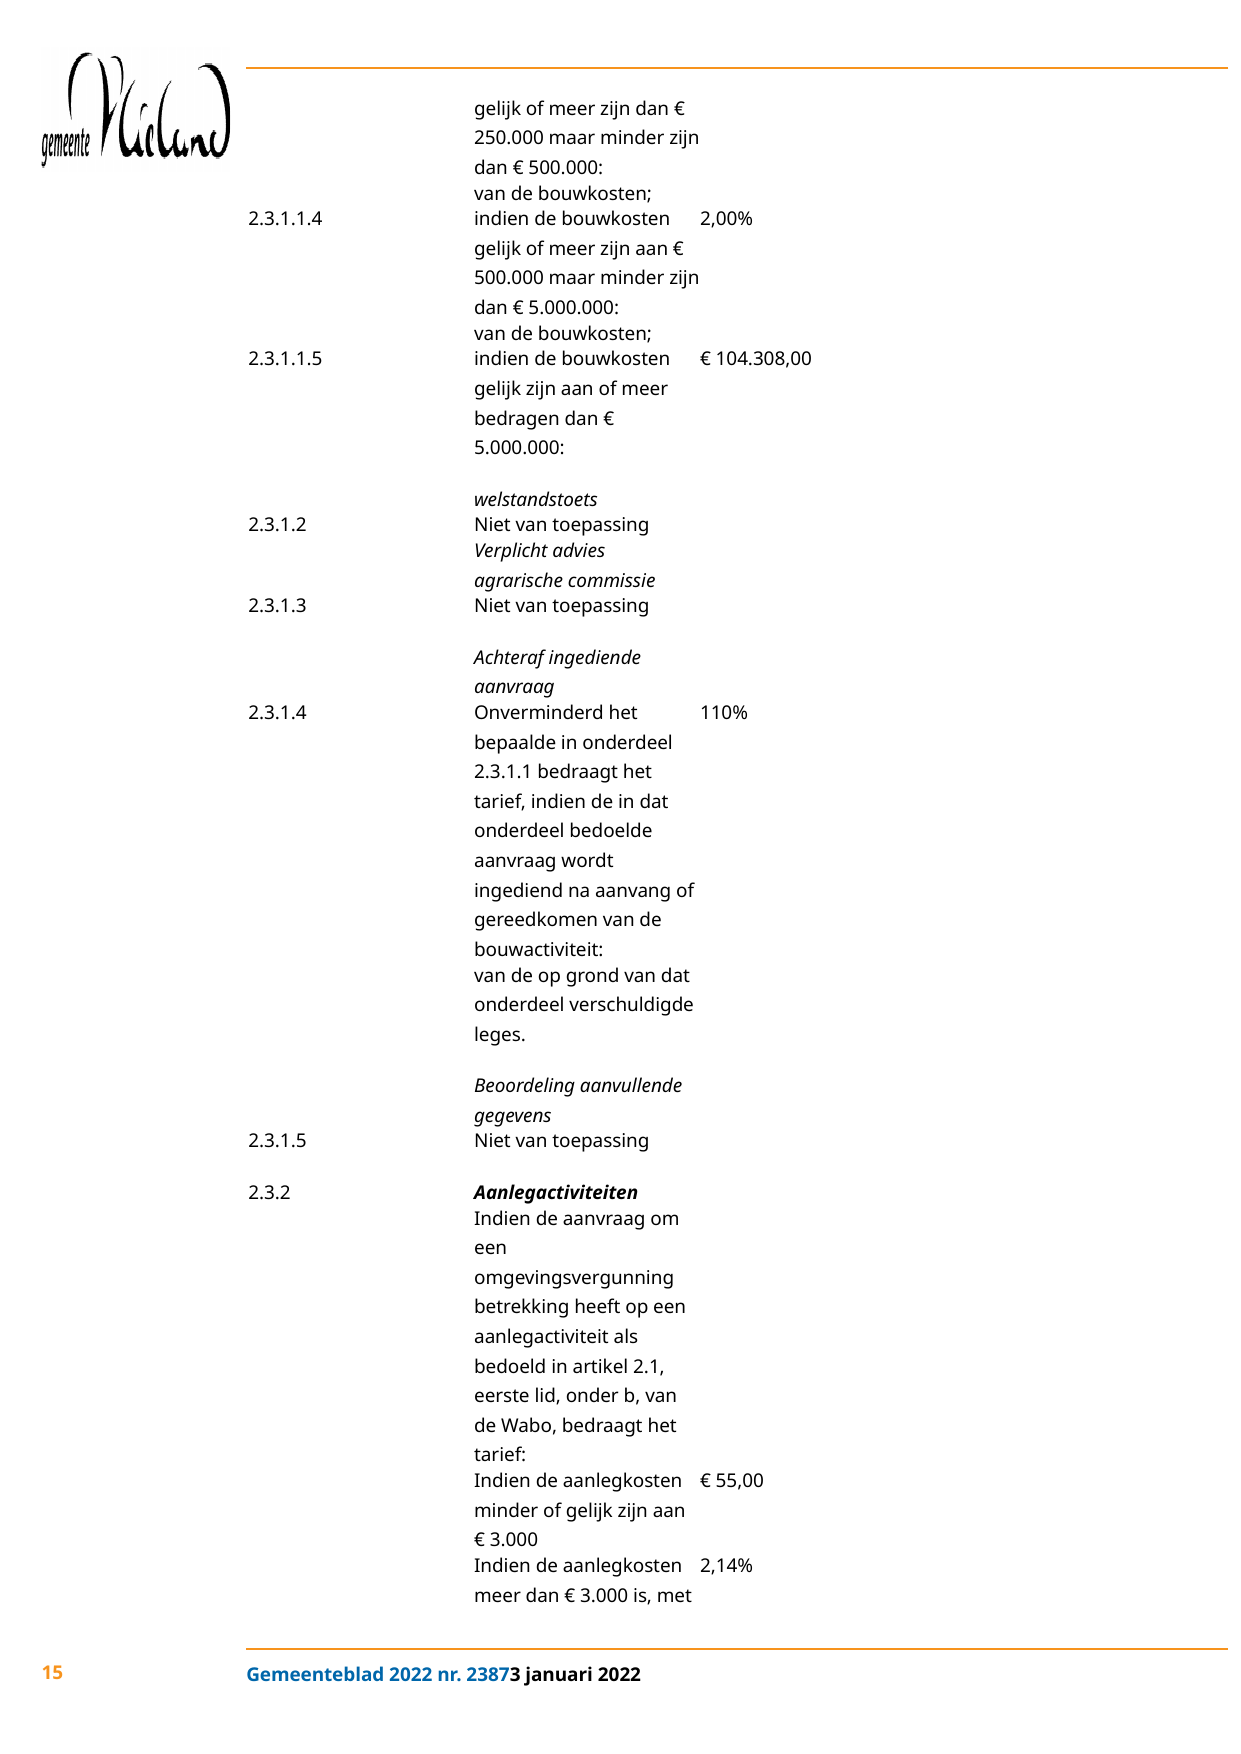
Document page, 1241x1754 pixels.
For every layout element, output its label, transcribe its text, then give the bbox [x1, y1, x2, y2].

table_cell [474, 460, 700, 486]
table_cell [700, 537, 926, 593]
table_cell [248, 95, 474, 205]
table_cell [700, 512, 926, 537]
table_cell [248, 1047, 474, 1072]
table_cell € 104.308,00 [700, 346, 926, 460]
table_cell [926, 1467, 1152, 1552]
table_cell [700, 1073, 926, 1128]
table_cell Niet van toepassing [474, 512, 700, 537]
table_cell [248, 460, 474, 486]
table_cell [248, 1205, 474, 1607]
table_cell 2.3.1.5 [248, 1128, 474, 1153]
table_cell [700, 1154, 926, 1179]
table_cell [248, 962, 474, 1047]
table_cell [926, 346, 1152, 460]
table_cell [926, 1154, 1152, 1179]
table_cell [700, 460, 926, 486]
table_cell [926, 320, 1152, 346]
table_cell Aanlegactiviteiten [474, 1179, 700, 1205]
table_cell Beoordeling aanvullende gegevens [474, 1073, 700, 1128]
table_cell indien de bouwkosten gelijk of meer zijn aan € 500.000 maar minder zijn dan € 5.000.000: [474, 205, 700, 320]
table_cell [248, 1073, 474, 1128]
table_cell [700, 644, 926, 699]
table_cell € 55,00 [700, 1467, 926, 1552]
table_cell [474, 618, 700, 644]
table_cell [700, 1128, 926, 1153]
table_cell van de bouwkosten; [474, 180, 700, 205]
table_cell [700, 320, 926, 346]
table_cell [700, 180, 926, 205]
table_cell welstandstoets [474, 486, 700, 512]
table_cell [926, 460, 1152, 486]
table_cell [248, 486, 474, 512]
table_cell [926, 618, 1152, 644]
table_cell Onverminderd het bepaalde in onderdeel 2.3.1.1 bedraagt het tarief, indien de in dat onderdeel bedoelde aanvraag wordt ingediend na aanvang of gereedkomen van de bouwactiviteit: [474, 699, 700, 962]
picture [41, 47, 231, 172]
table_cell 110% [700, 699, 926, 962]
table_cell [926, 95, 1152, 180]
table_cell [700, 1047, 926, 1072]
table_cell [926, 1128, 1152, 1153]
table_cell [248, 618, 474, 644]
table_cell 2.3.1.1.5 [248, 346, 474, 460]
table_cell [248, 644, 474, 699]
table_cell [926, 699, 1152, 962]
table_cell [926, 1073, 1152, 1128]
table_cell Indien de aanvraag om een omgevingsvergunning betrekking heeft op een aanlegactiviteit als bedoeld in artikel 2.1, eerste lid, onder b, van de Wabo, bedraagt het tarief: [474, 1205, 700, 1467]
table_cell [926, 1047, 1152, 1072]
table_cell 2.3.1.3 [248, 593, 474, 618]
table_cell [700, 486, 926, 512]
table_cell gelijk of meer zijn dan € 250.000 maar minder zijn dan € 500.000: [474, 95, 700, 180]
table_cell [926, 1552, 1152, 1607]
table_cell Verplicht advies agrarische commissie [474, 537, 700, 593]
table_cell [926, 512, 1152, 537]
table_cell [926, 593, 1152, 618]
table_cell [700, 1179, 926, 1205]
table_cell van de bouwkosten; [474, 320, 700, 346]
table_cell [474, 1047, 700, 1072]
table_cell [926, 180, 1152, 205]
table_cell [248, 537, 474, 593]
table_cell [926, 486, 1152, 512]
table_cell [926, 644, 1152, 699]
table_cell Indien de aanlegkosten meer dan € 3.000 is, met [474, 1552, 700, 1607]
table_cell van de op grond van dat onderdeel verschuldigde leges. [474, 962, 700, 1047]
table_cell 2,00% [700, 205, 926, 320]
table_cell 2,14% [700, 1552, 926, 1607]
table_cell [700, 95, 926, 180]
table_cell Achteraf ingediende aanvraag [474, 644, 700, 699]
table_cell indien de bouwkosten gelijk zijn aan of meer bedragen dan € 5.000.000: [474, 346, 700, 460]
table_cell [700, 1205, 926, 1467]
table_cell [926, 962, 1152, 1047]
table_cell [700, 593, 926, 618]
table_cell [926, 205, 1152, 320]
table_cell [926, 1179, 1152, 1205]
table_cell 2.3.1.4 [248, 699, 474, 962]
table_cell [700, 962, 926, 1047]
table_cell [926, 537, 1152, 593]
table_cell 2.3.2 [248, 1179, 474, 1205]
table_cell [926, 1205, 1152, 1467]
table_cell [700, 618, 926, 644]
table_cell Niet van toepassing [474, 1128, 700, 1153]
table_cell [474, 1154, 700, 1179]
table_cell [248, 1154, 474, 1179]
table_cell 2.3.1.2 [248, 512, 474, 537]
table_cell 2.3.1.1.4 [248, 205, 474, 346]
table_cell Indien de aanlegkosten minder of gelijk zijn aan € 3.000 [474, 1467, 700, 1552]
table_cell Niet van toepassing [474, 593, 700, 618]
